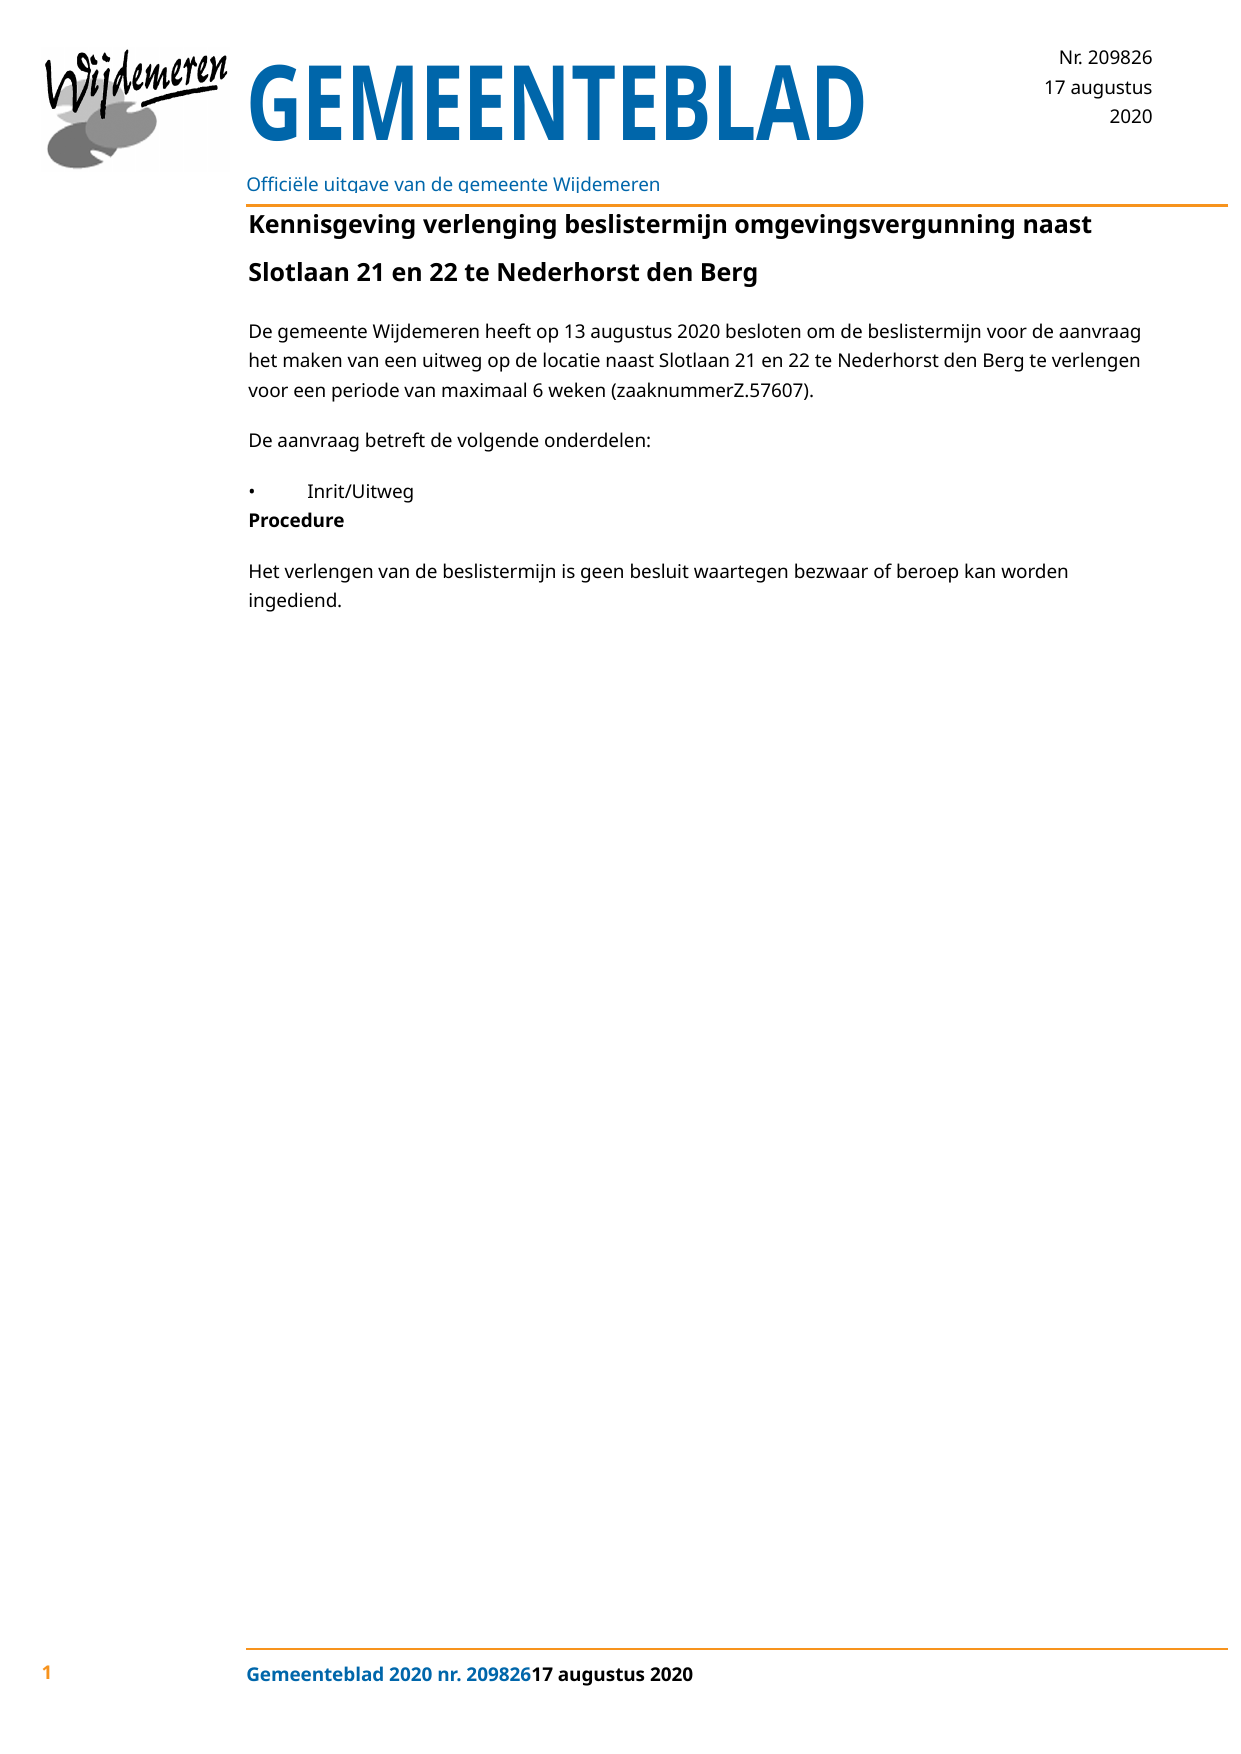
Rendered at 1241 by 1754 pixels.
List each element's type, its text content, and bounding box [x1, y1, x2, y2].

text Het verlengen van de beslistermijn is geen besluit waartegen bezwaar of beroep kan worden ingediend. [248, 558, 1152, 613]
text De aanvraag betreft de volgende onderdelen: [248, 427, 1152, 453]
text De gemeente Wijdemeren heeft op 13 augustus 2020 besloten om de beslistermijn voor de aanvraag het maken van een uitweg op de locatie naast Slotlaan 21 en 22 te Nederhorst den Berg te verlengen voor een periode van maximaal 6 weken (zaaknummerZ.57607). [248, 318, 1152, 403]
text Kennisgeving verlenging beslistermijn omgevingsvergunning naast Slotlaan 21 en 22 te Nederhorst den Berg [248, 207, 1152, 288]
picture [41, 47, 231, 172]
text Procedure [248, 507, 1152, 533]
list Inrit/Uitweg [248, 478, 1152, 504]
